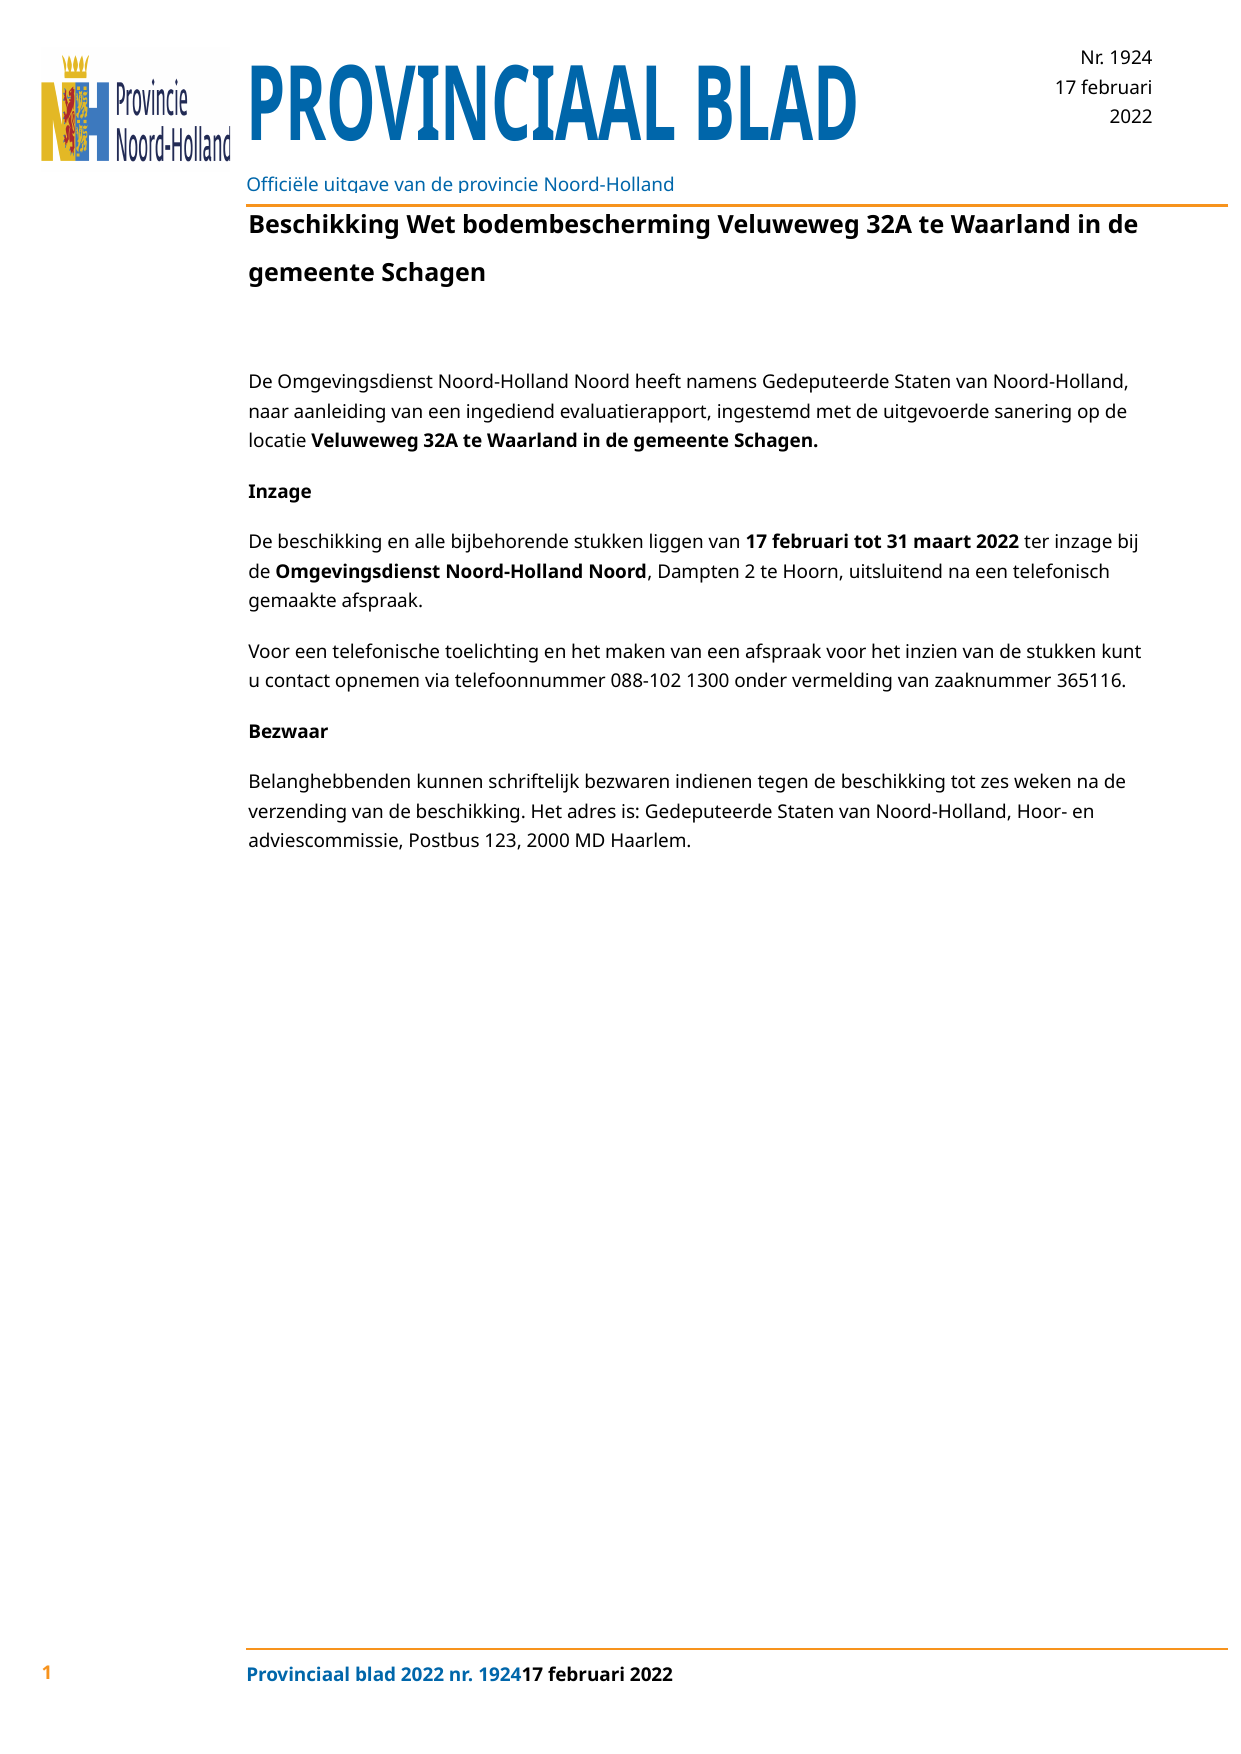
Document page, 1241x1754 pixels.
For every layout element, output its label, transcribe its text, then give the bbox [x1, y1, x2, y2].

picture [41, 47, 231, 172]
text Voor een telefonische toelichting en het maken van een afspraak voor het inzien van de stukken kunt u contact opnemen via telefoonnummer 088-102 1300 onder vermelding van zaaknummer 365116. [248, 638, 1152, 693]
text De Omgevingsdienst Noord-Holland Noord heeft namens Gedeputeerde Staten van Noord-Holland, naar aanleiding van een ingediend evaluatierapport, ingestemd met de uitgevoerde sanering op de locatie Veluweweg 32A te Waarland in de gemeente Schagen. [248, 368, 1152, 453]
text Inzage [248, 478, 1152, 504]
text Beschikking Wet bodembescherming Veluweweg 32A te Waarland in de gemeente Schagen [248, 207, 1152, 288]
text Belanghebbenden kunnen schriftelijk bezwaren indienen tegen de beschikking tot zes weken na de verzending van de beschikking. Het adres is: Gedeputeerde Staten van Noord-Holland, Hoor- en adviescommissie, Postbus 123, 2000 MD Haarlem. [248, 768, 1152, 853]
text De beschikking en alle bijbehorende stukken liggen van 17 februari tot 31 maart 2022 ter inzage bij de Omgevingsdienst Noord-Holland Noord, Dampten 2 te Hoorn, uitsluitend na een telefonisch gemaakte afspraak. [248, 528, 1152, 613]
text Bezwaar [248, 718, 1152, 744]
